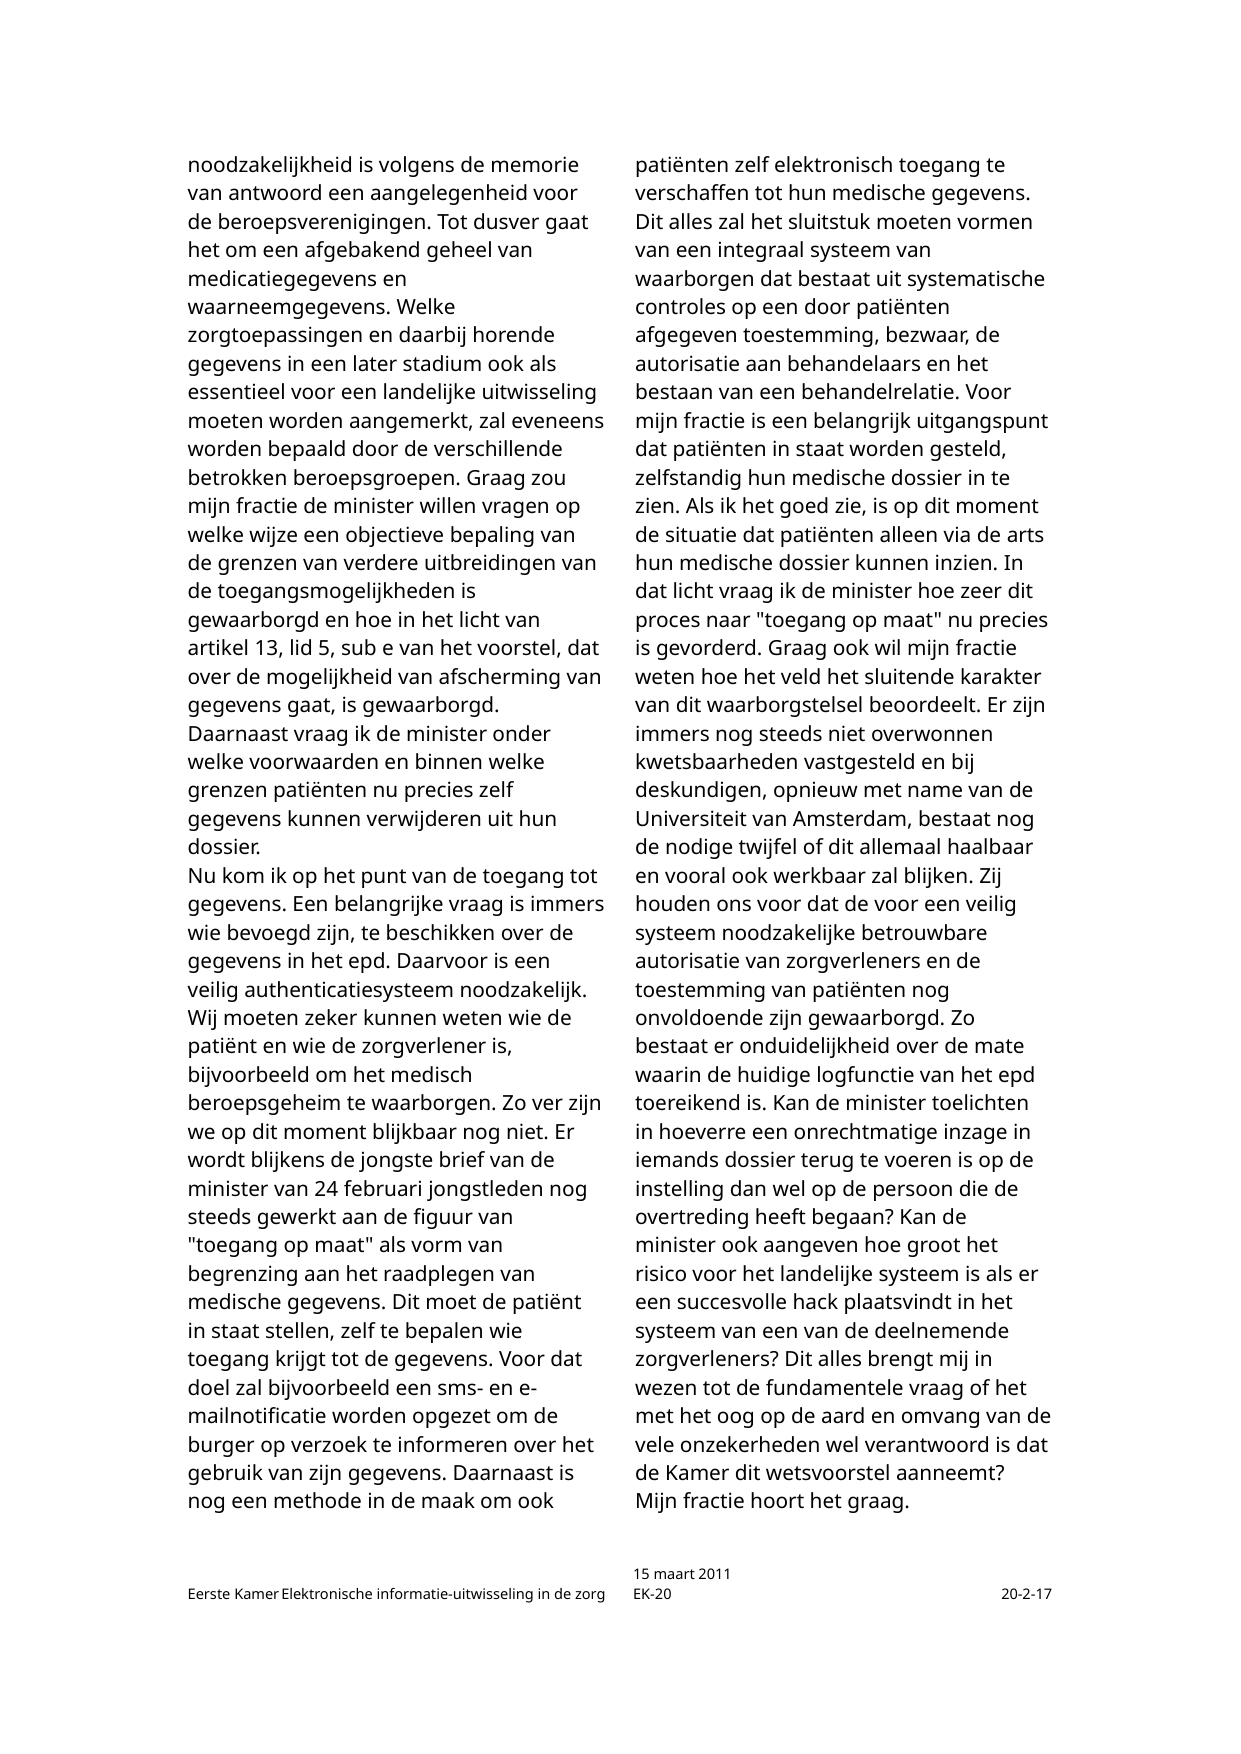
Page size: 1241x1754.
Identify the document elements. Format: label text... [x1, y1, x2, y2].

text noodzakelijkheid is volgens de memorie van antwoord een aangelegenheid voor de beroepsverenigingen. Tot dusver gaat het om een afgebakend geheel van medicatiegegevens en waarneemgegevens. Welke zorgtoepassingen en daarbij horende gegevens in een later stadium ook als essentieel voor een landelijke uitwisseling moeten worden aangemerkt, zal eveneens worden bepaald door de verschillende betrokken beroepsgroepen. Graag zou mijn fractie de minister willen vragen op welke wijze een objectieve bepaling van de grenzen van verdere uitbreidingen van de toegangsmogelijkheden is gewaarborgd en hoe in het licht van artikel 13, lid 5, sub e van het voorstel, dat over de mogelijkheid van afscherming van gegevens gaat, is gewaarborgd. Daarnaast vraag ik de minister onder welke voorwaarden en binnen welke grenzen patiënten nu precies zelf gegevens kunnen verwijderen uit hun dossier. [187, 150, 605, 861]
text patiënten zelf elektronisch toegang te verschaffen tot hun medische gegevens. Dit alles zal het sluitstuk moeten vormen van een integraal systeem van waarborgen dat bestaat uit systematische controles op een door patiënten afgegeven toestemming, bezwaar, de autorisatie aan behandelaars en het bestaan van een behandelrelatie. Voor mijn fractie is een belangrijk uitgangspunt dat patiënten in staat worden gesteld, zelfstandig hun medische dossier in te zien. Als ik het goed zie, is op dit moment de situatie dat patiënten alleen via de arts hun medische dossier kunnen inzien. In dat licht vraag ik de minister hoe zeer dit proces naar "toegang op maat" nu precies is gevorderd. Graag ook wil mijn fractie weten hoe het veld het sluitende karakter van dit waarborgstelsel beoordeelt. Er zijn immers nog steeds niet overwonnen kwetsbaarheden vastgesteld en bij deskundigen, opnieuw met name van de Universiteit van Amsterdam, bestaat nog de nodige twijfel of dit allemaal haalbaar en vooral ook werkbaar zal blijken. Zij houden ons voor dat de voor een veilig systeem noodzakelijke betrouwbare autorisatie van zorgverleners en de toestemming van patiënten nog onvoldoende zijn gewaarborgd. Zo bestaat er onduidelijkheid over de mate waarin de huidige logfunctie van het epd toereikend is. Kan de minister toelichten in hoeverre een onrechtmatige inzage in iemands dossier terug te voeren is op de instelling dan wel op de persoon die de overtreding heeft begaan? Kan de minister ook aangeven hoe groot het risico voor het landelijke systeem is als er een succesvolle hack plaatsvindt in het systeem van een van de deelnemende zorgverleners? Dit alles brengt mij in wezen tot de fundamentele vraag of het met het oog op de aard en omvang van de vele onzekerheden wel verantwoord is dat de Kamer dit wetsvoorstel aanneemt? Mijn fractie hoort het graag. [635, 150, 1053, 1515]
text Nu kom ik op het punt van de toegang tot gegevens. Een belangrijke vraag is immers wie bevoegd zijn, te beschikken over de gegevens in het epd. Daarvoor is een veilig authenticatiesysteem noodzakelijk. Wij moeten zeker kunnen weten wie de patiënt en wie de zorgverlener is, bijvoorbeeld om het medisch beroepsgeheim te waarborgen. Zo ver zijn we op dit moment blijkbaar nog niet. Er wordt blijkens de jongste brief van de minister van 24 februari jongstleden nog steeds gewerkt aan de figuur van "toegang op maat" als vorm van begrenzing aan het raadplegen van medische gegevens. Dit moet de patiënt in staat stellen, zelf te bepalen wie toegang krijgt tot de gegevens. Voor dat doel zal bijvoorbeeld een sms- en e-mailnotificatie worden opgezet om de burger op verzoek te informeren over het gebruik van zijn gegevens. Daarnaast is nog een methode in de maak om ook [187, 861, 605, 1515]
